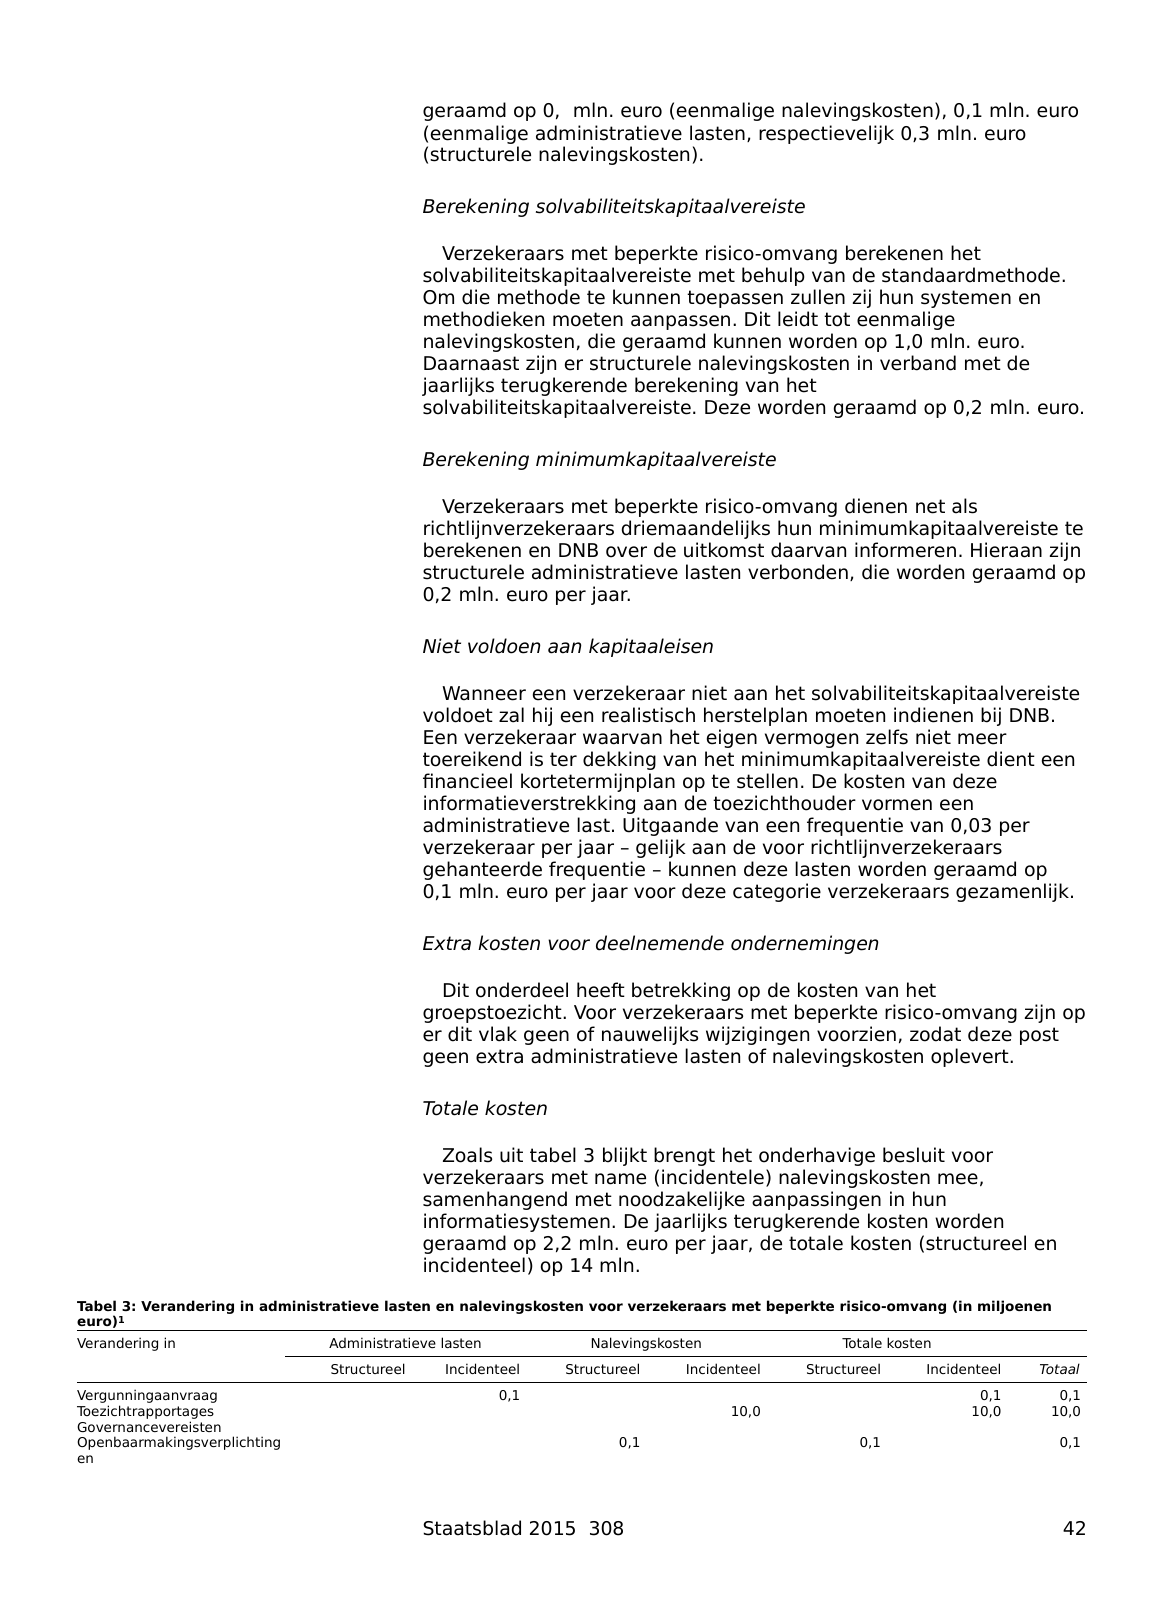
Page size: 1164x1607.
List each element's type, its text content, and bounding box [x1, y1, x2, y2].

table_cell 0,1 [1007, 1383, 1087, 1404]
table_cell Incidenteel [405, 1357, 526, 1382]
table_cell Incidenteel [646, 1357, 766, 1382]
table_cell [285, 1404, 405, 1419]
table_cell [526, 1419, 646, 1435]
table_cell Structureel [285, 1357, 405, 1382]
table_cell Toezichtrapportages [77, 1404, 285, 1419]
table_cell Nalevingskosten [526, 1331, 766, 1356]
subtitle Totale kosten [422, 1098, 1087, 1120]
table_cell 10,0 [646, 1404, 766, 1419]
table_cell Verandering in [77, 1331, 285, 1382]
table_cell [285, 1383, 405, 1404]
text Verzekeraars met beperkte risico-omvang berekenen het solvabiliteitskapitaalvereiste met behulp van de standaardmethode. Om die methode te kunnen toepassen zullen zij hun systemen en methodieken moeten aanpassen. Dit leidt tot eenmalige nalevingskosten, die geraamd kunnen worden op 1,0 mln. euro. Daarnaast zijn er structurele nalevingskosten in verband met de jaarlijks terugkerende berekening van het solvabiliteitskapitaalvereiste. Deze worden geraamd op 0,2 mln. euro. [422, 243, 1087, 419]
table_cell [405, 1419, 526, 1435]
table_cell Totaal [1007, 1357, 1087, 1382]
table_cell 0,1 [887, 1383, 1007, 1404]
table_cell Governancevereisten [77, 1419, 285, 1435]
table_cell [766, 1419, 887, 1435]
table_cell [405, 1435, 526, 1467]
text geraamd op 0, mln. euro (eenmalige nalevingskosten), 0,1 mln. euro (eenmalige administratieve lasten, respectievelijk 0,3 mln. euro (structurele nalevingskosten). [422, 100, 1087, 166]
table_cell 10,0 [887, 1404, 1007, 1419]
table_cell [285, 1419, 405, 1435]
table_cell [1007, 1419, 1087, 1435]
table_cell 0,1 [1007, 1435, 1087, 1467]
table_cell 0,1 [766, 1435, 887, 1467]
table_cell 10,0 [1007, 1404, 1087, 1419]
table_cell Vergunningaanvraag [77, 1383, 285, 1404]
table_cell Structureel [766, 1357, 887, 1382]
table_cell 0,1 [405, 1383, 526, 1404]
text Dit onderdeel heeft betrekking op de kosten van het groepstoezicht. Voor verzekeraars met beperkte risico-omvang zijn op er dit vlak geen of nauwelijks wijzigingen voorzien, zodat deze post geen extra administratieve lasten of nalevingskosten oplevert. [422, 980, 1087, 1068]
table_cell [1007, 1331, 1087, 1356]
table_cell [526, 1404, 646, 1419]
table_cell Openbaarmakingsverplichtingen [77, 1435, 285, 1467]
table_cell [646, 1419, 766, 1435]
subtitle Berekening minimumkapitaalvereiste [422, 449, 1087, 471]
table_cell Structureel [526, 1357, 646, 1382]
table_cell 0,1 [526, 1435, 646, 1467]
table_cell [766, 1404, 887, 1419]
table_cell [285, 1435, 405, 1467]
table_cell Administratieve lasten [285, 1331, 526, 1356]
table_cell [405, 1404, 526, 1419]
table_cell [526, 1383, 646, 1404]
subtitle Niet voldoen aan kapitaaleisen [422, 636, 1087, 658]
text Verzekeraars met beperkte risico-omvang dienen net als richtlijnverzekeraars driemaandelijks hun minimumkapitaalvereiste te berekenen en DNB over de uitkomst daarvan informeren. Hieraan zijn structurele administratieve lasten verbonden, die worden geraamd op 0,2 mln. euro per jaar. [422, 496, 1087, 606]
table_cell [887, 1435, 1007, 1467]
table_cell Incidenteel [887, 1357, 1007, 1382]
table_cell [646, 1383, 766, 1404]
table_cell [766, 1383, 887, 1404]
table_cell [646, 1435, 766, 1467]
subtitle Extra kosten voor deelnemende ondernemingen [422, 933, 1087, 955]
table_cell Totale kosten [766, 1331, 1007, 1356]
subtitle Berekening solvabiliteitskapitaalvereiste [422, 196, 1087, 218]
text Wanneer een verzekeraar niet aan het solvabiliteitskapitaalvereiste voldoet zal hij een realistisch herstelplan moeten indienen bij DNB. Een verzekeraar waarvan het eigen vermogen zelfs niet meer toereikend is ter dekking van het minimumkapitaalvereiste dient een financieel kortetermijnplan op te stellen. De kosten van deze informatieverstrekking aan de toezichthouder vormen een administratieve last. Uitgaande van een frequentie van 0,03 per verzekeraar per jaar – gelijk aan de voor richtlijnverzekeraars gehanteerde frequentie – kunnen deze lasten worden geraamd op 0,1 mln. euro per jaar voor deze categorie verzekeraars gezamenlijk. [422, 683, 1087, 903]
table_header Tabel 3: Verandering in administratieve lasten en nalevingskosten voor verzekeraars met beperkte risico-omvang (in miljoenen euro)1 [77, 1299, 1087, 1330]
text Zoals uit tabel 3 blijkt brengt het onderhavige besluit voor verzekeraars met name (incidentele) nalevingskosten mee, samenhangend met noodzakelijke aanpassingen in hun informatiesystemen. De jaarlijks terugkerende kosten worden geraamd op 2,2 mln. euro per jaar, de totale kosten (structureel en incidenteel) op 14 mln. [422, 1145, 1087, 1277]
table_cell [887, 1419, 1007, 1435]
